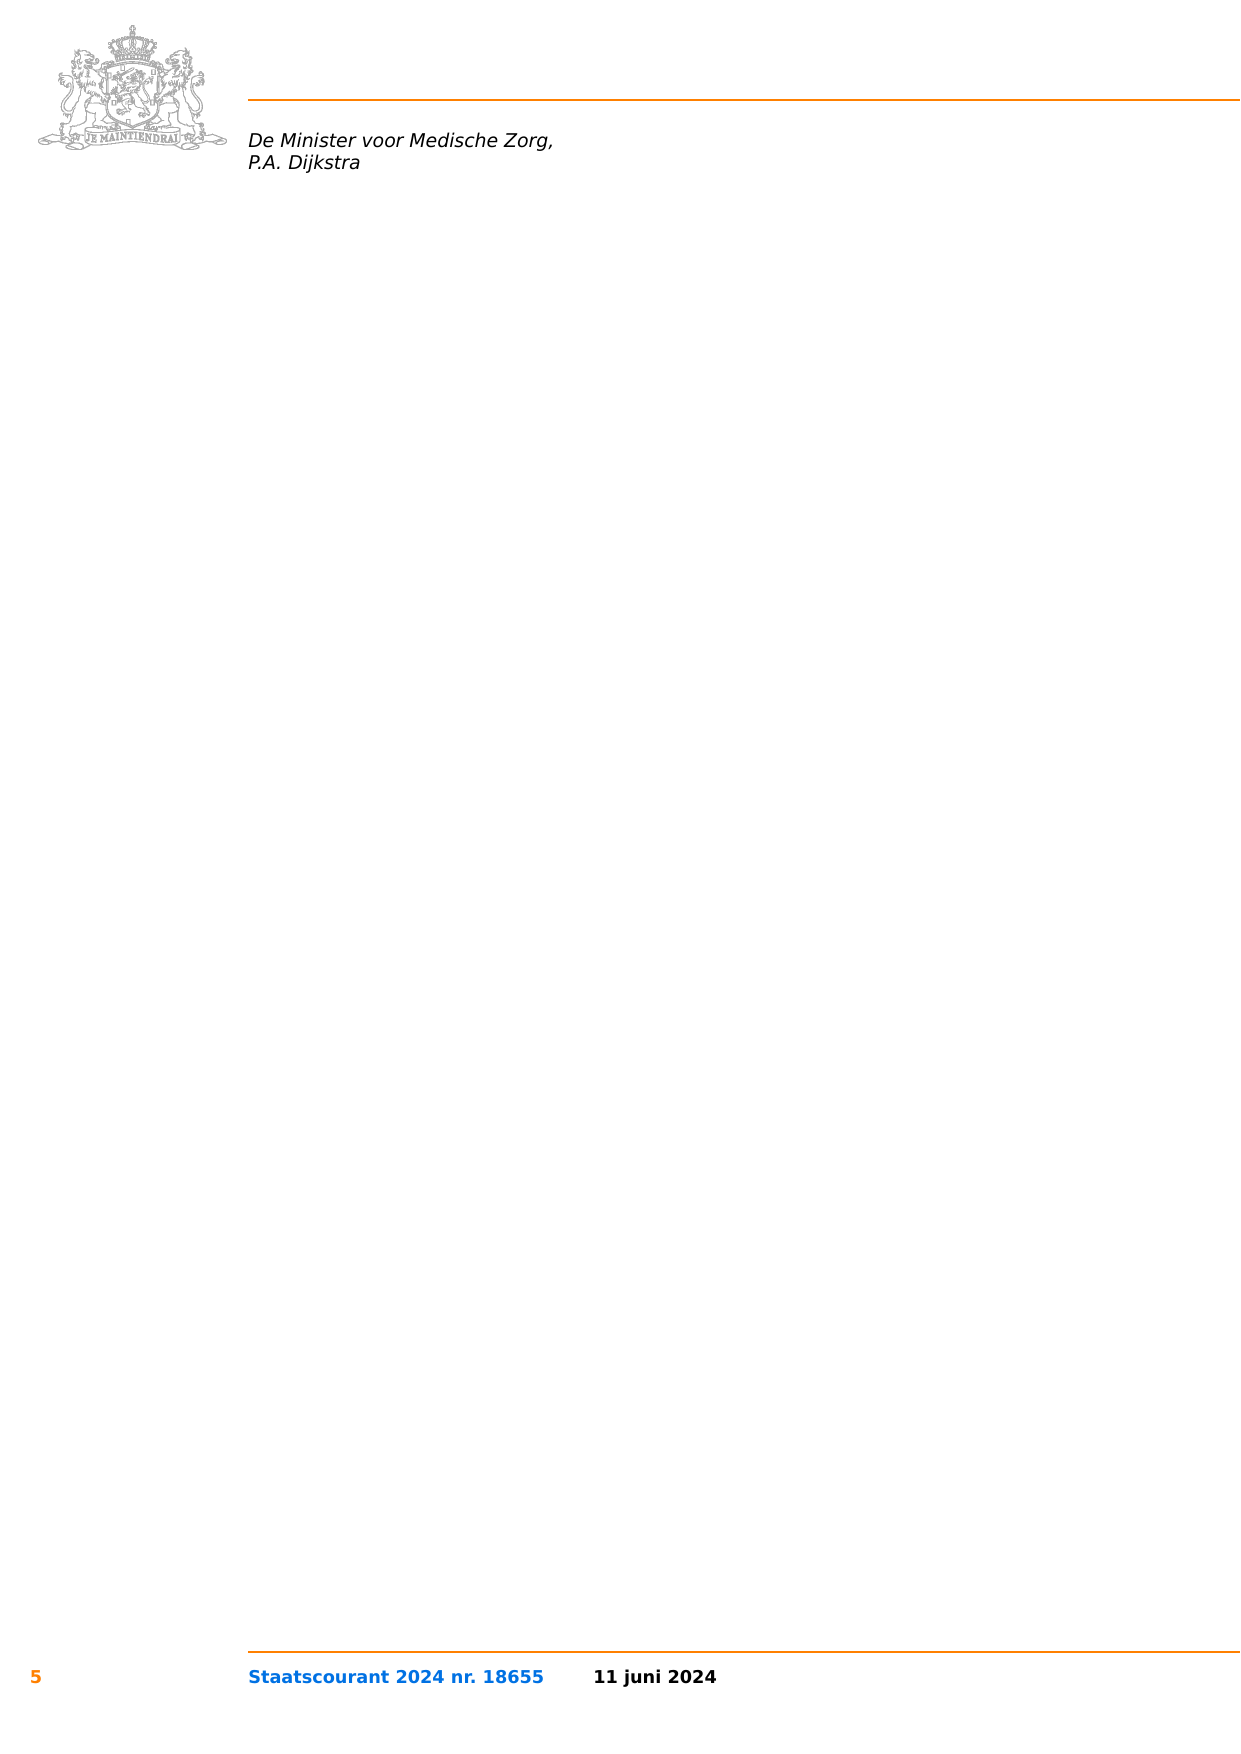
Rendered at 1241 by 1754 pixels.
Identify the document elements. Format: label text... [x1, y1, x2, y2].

picture [38, 25, 227, 150]
text De Minister voor Medische Zorg, P.A. Dijkstra [248, 130, 1163, 174]
